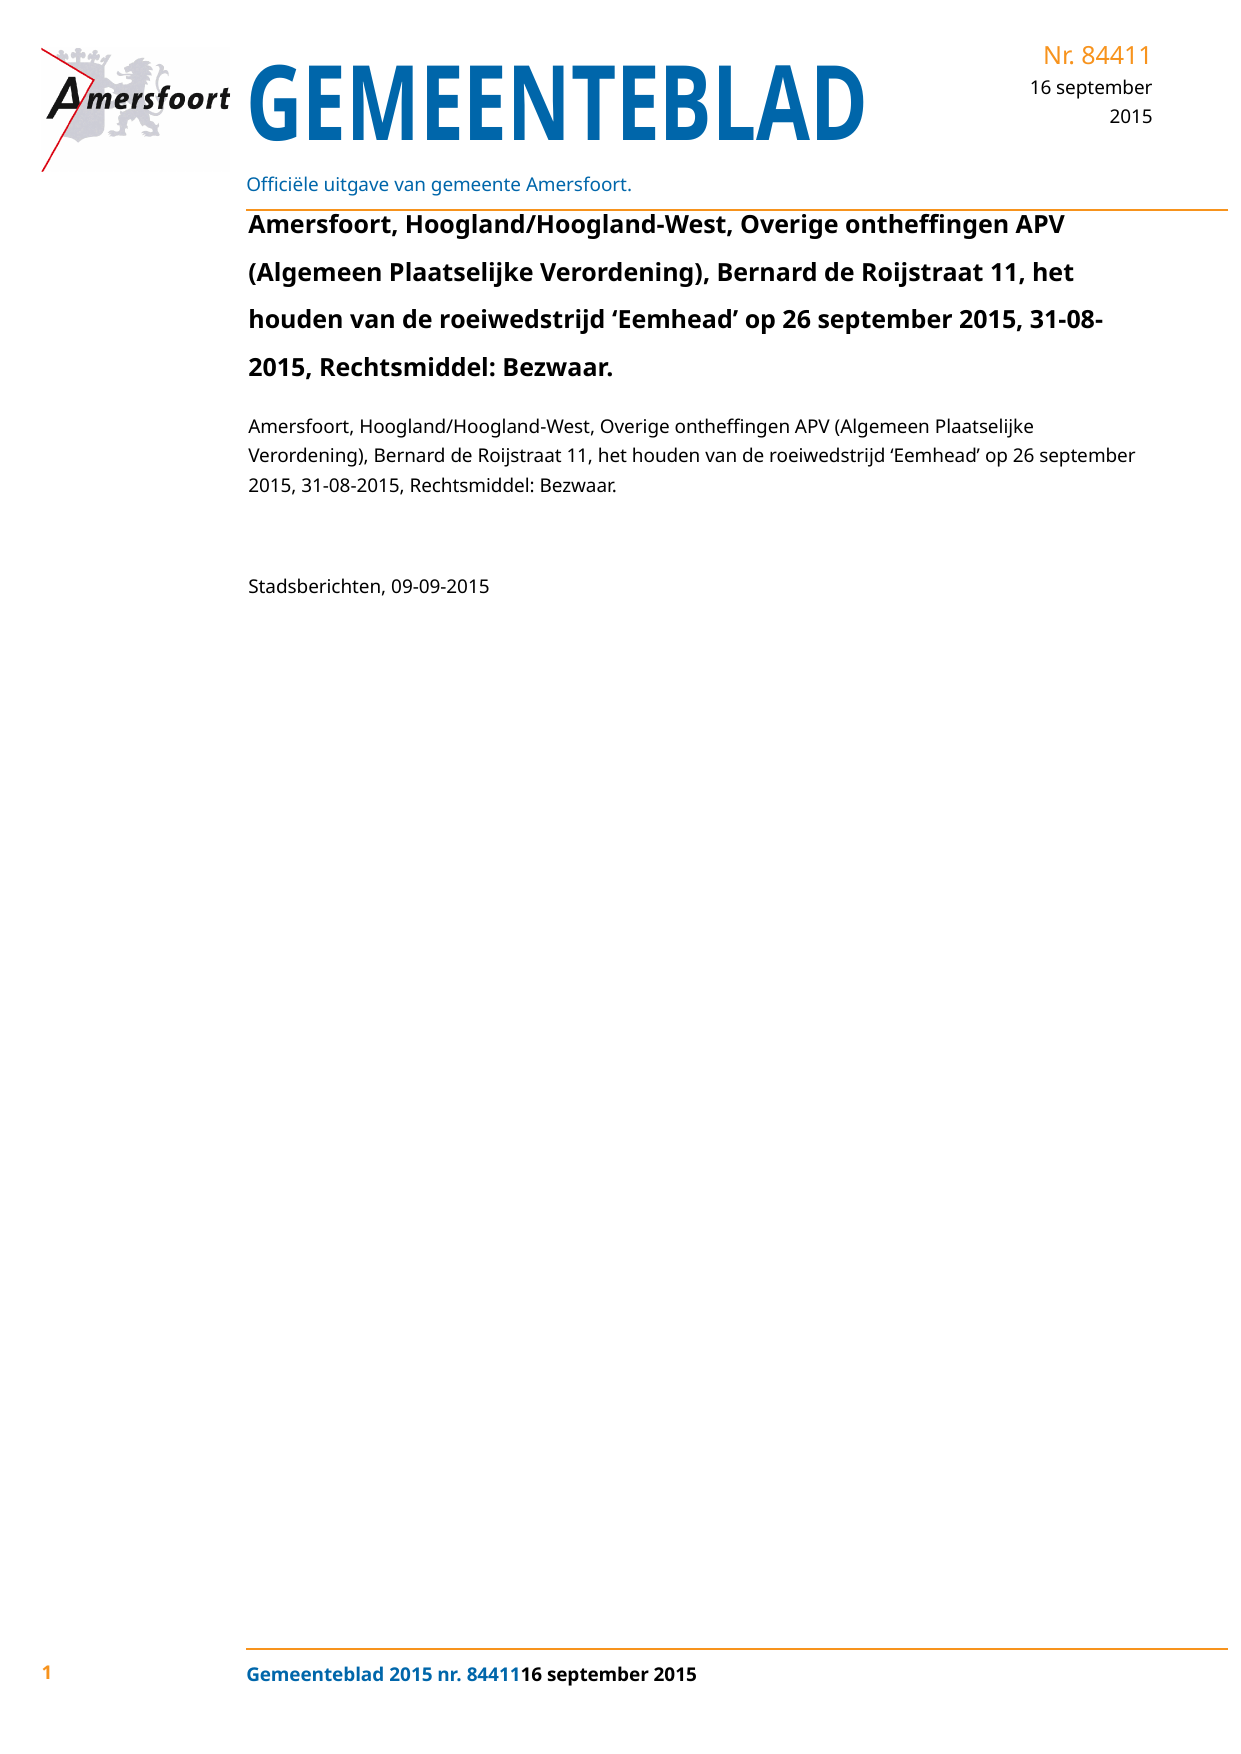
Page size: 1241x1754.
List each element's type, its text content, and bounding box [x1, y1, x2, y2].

text Stadsberichten, 09-09-2015 [248, 573, 1152, 599]
text Amersfoort, Hoogland/Hoogland-West, Overige ontheffingen APV (Algemeen Plaatselijke Verordening), Bernard de Roijstraat 11, het houden van de roeiwedstrijd ‘Eemhead’ op 26 september 2015, 31-08-2015, Rechtsmiddel: Bezwaar. [248, 413, 1152, 498]
picture [41, 47, 231, 172]
text Amersfoort, Hoogland/Hoogland-West, Overige ontheffingen APV (Algemeen Plaatselijke Verordening), Bernard de Roijstraat 11, het houden van de roeiwedstrijd ‘Eemhead’ op 26 september 2015, 31-08-2015, Rechtsmiddel: Bezwaar. [248, 211, 1152, 384]
